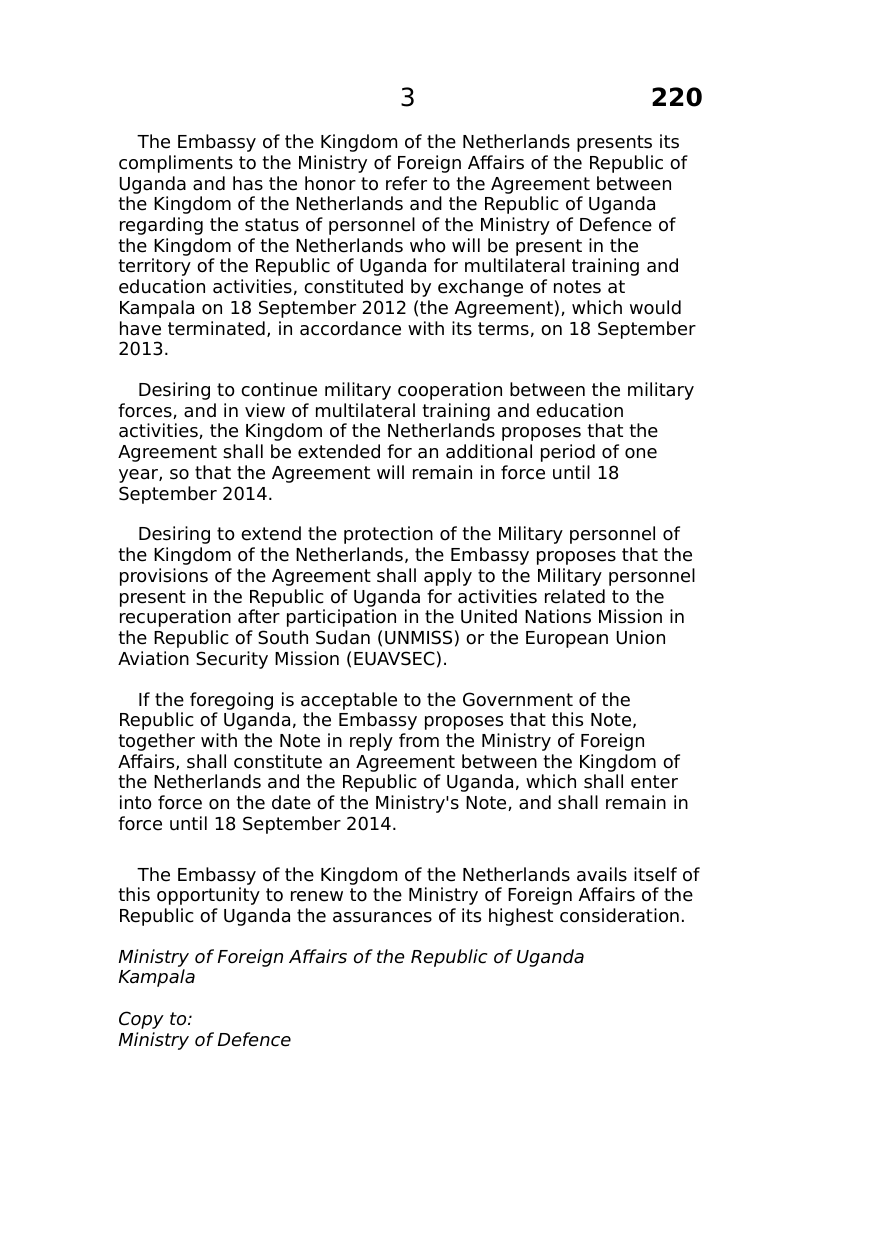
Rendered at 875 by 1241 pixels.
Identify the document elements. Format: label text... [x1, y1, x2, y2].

text If the foregoing is acceptable to the Government of the Republic of Uganda, the Embassy proposes that this Note, together with the Note in reply from the Ministry of Foreign Affairs, shall constitute an Agreement between the Kingdom of the Netherlands and the Republic of Uganda, which shall enter into force on the date of the Ministry's Note, and shall remain in force until 18 September 2014. [118, 689, 703, 834]
text The Embassy of the Kingdom of the Netherlands avails itself of this opportunity to renew to the Ministry of Foreign Affairs of the Republic of Uganda the assurances of its highest consideration. [118, 864, 703, 927]
text Desiring to extend the protection of the Military personnel of the Kingdom of the Netherlands, the Embassy proposes that the provisions of the Agreement shall apply to the Military personnel present in the Republic of Uganda for activities related to the recuperation after participation in the United Nations Mission in the Republic of South Sudan (UNMISS) or the European Union Aviation Security Mission (EUAVSEC). [118, 524, 703, 669]
text Ministry of Foreign Affairs of the Republic of Uganda [118, 947, 703, 967]
text The Embassy of the Kingdom of the Netherlands presents its compliments to the Ministry of Foreign Affairs of the Republic of Uganda and has the honor to refer to the Agreement between the Kingdom of the Netherlands and the Republic of Uganda regarding the status of personnel of the Ministry of Defence of the Kingdom of the Netherlands who will be present in the territory of the Republic of Uganda for multilateral training and education activities, constituted by exchange of notes at Kampala on 18 September 2012 (the Agreement), which would have terminated, in accordance with its terms, on 18 September 2013. [118, 132, 703, 360]
text Ministry of Defence [118, 1029, 703, 1050]
text Desiring to continue military cooperation between the military forces, and in view of multilateral training and education activities, the Kingdom of the Netherlands proposes that the Agreement shall be extended for an additional period of one year, so that the Agreement will remain in force until 18 September 2014. [118, 380, 703, 504]
text Copy to: [118, 1009, 703, 1029]
text Kampala [118, 967, 703, 988]
